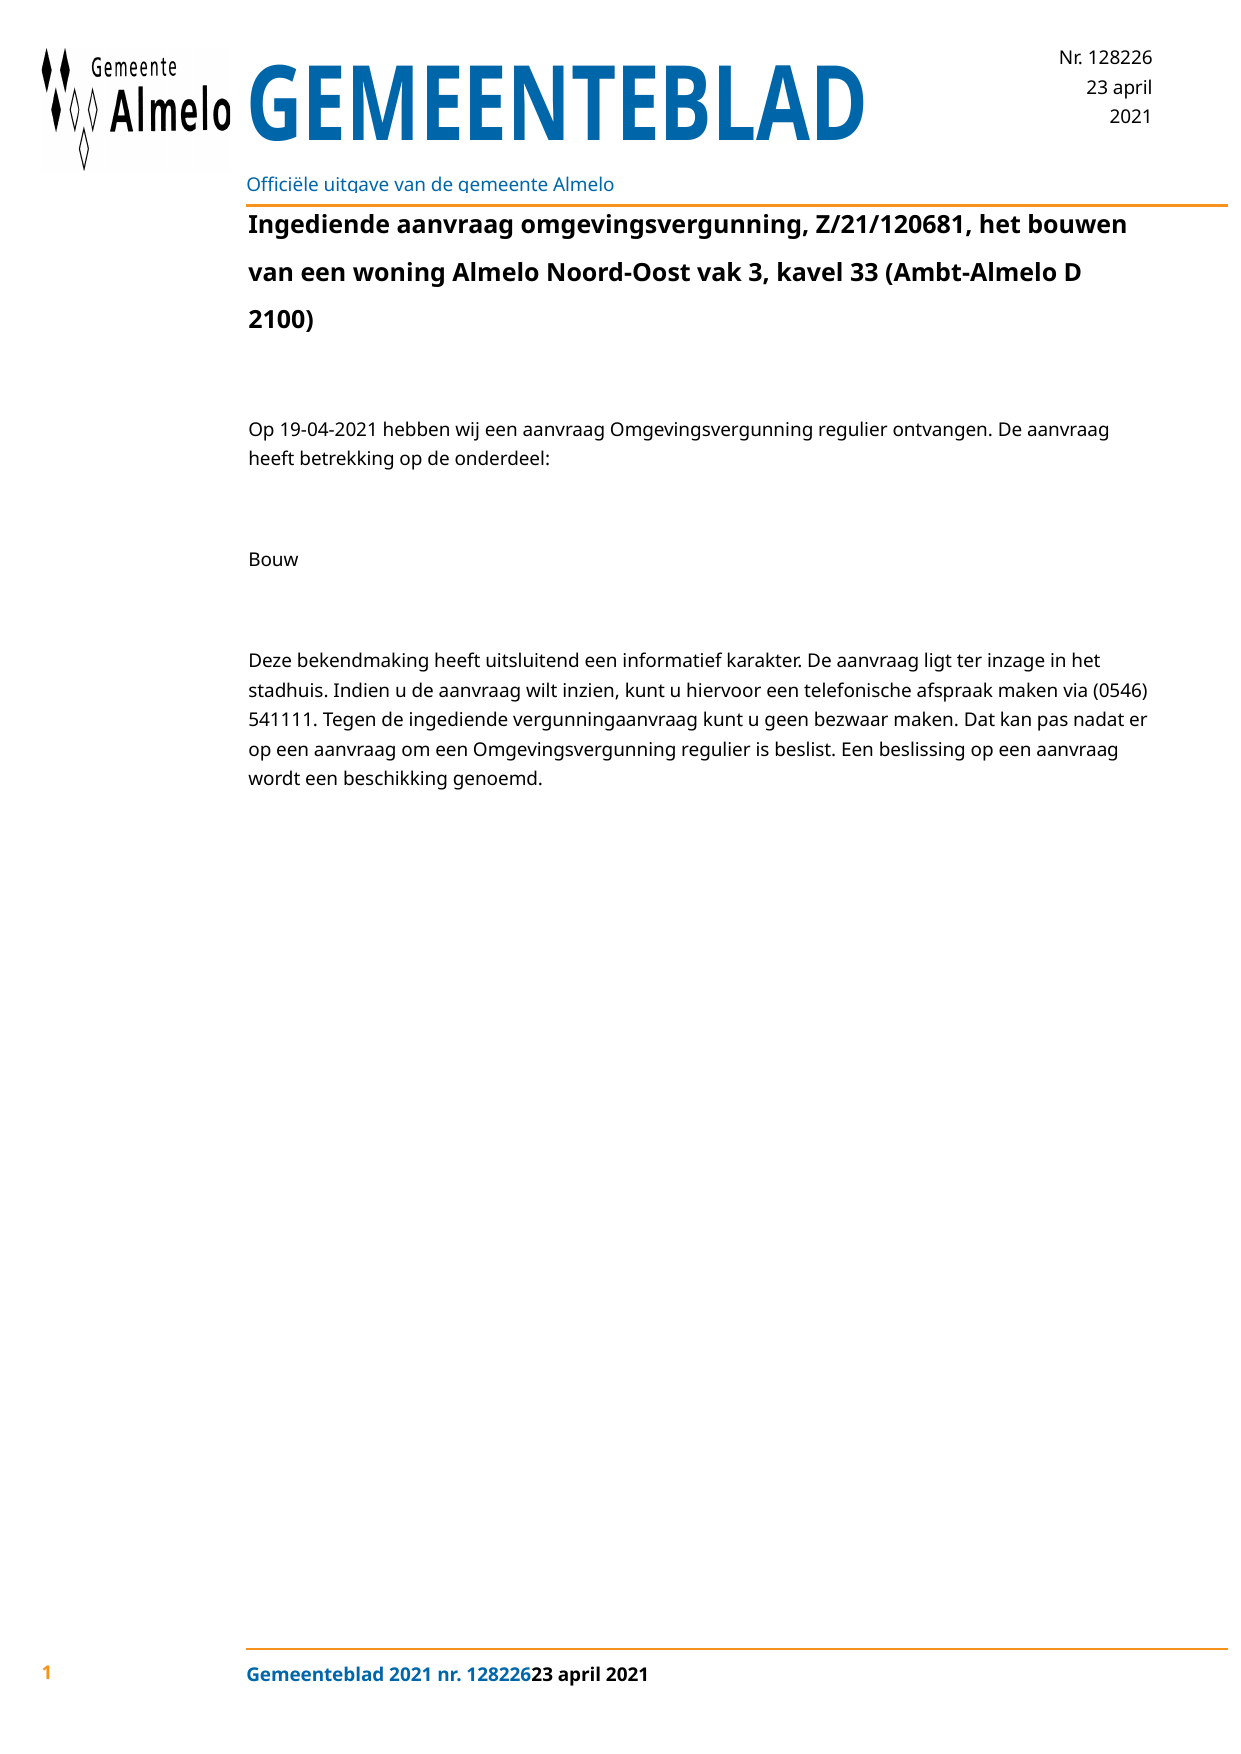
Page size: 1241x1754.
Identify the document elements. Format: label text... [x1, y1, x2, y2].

text Bouw [248, 546, 1152, 572]
text Op 19-04-2021 hebben wij een aanvraag Omgevingsvergunning regulier ontvangen. De aanvraag heeft betrekking op de onderdeel: [248, 416, 1152, 471]
text Deze bekendmaking heeft uitsluitend een informatief karakter. De aanvraag ligt ter inzage in het stadhuis. Indien u de aanvraag wilt inzien, kunt u hiervoor een telefonische afspraak maken via (0546) 541111. Tegen de ingediende vergunningaanvraag kunt u geen bezwaar maken. Dat kan pas nadat er op een aanvraag om een Omgevingsvergunning regulier is beslist. Een beslissing op een aanvraag wordt een beschikking genoemd. [248, 647, 1152, 791]
picture [41, 47, 231, 172]
text Ingediende aanvraag omgevingsvergunning, Z/21/120681, het bouwen van een woning Almelo Noord-Oost vak 3, kavel 33 (Ambt-Almelo D 2100) [248, 207, 1152, 336]
